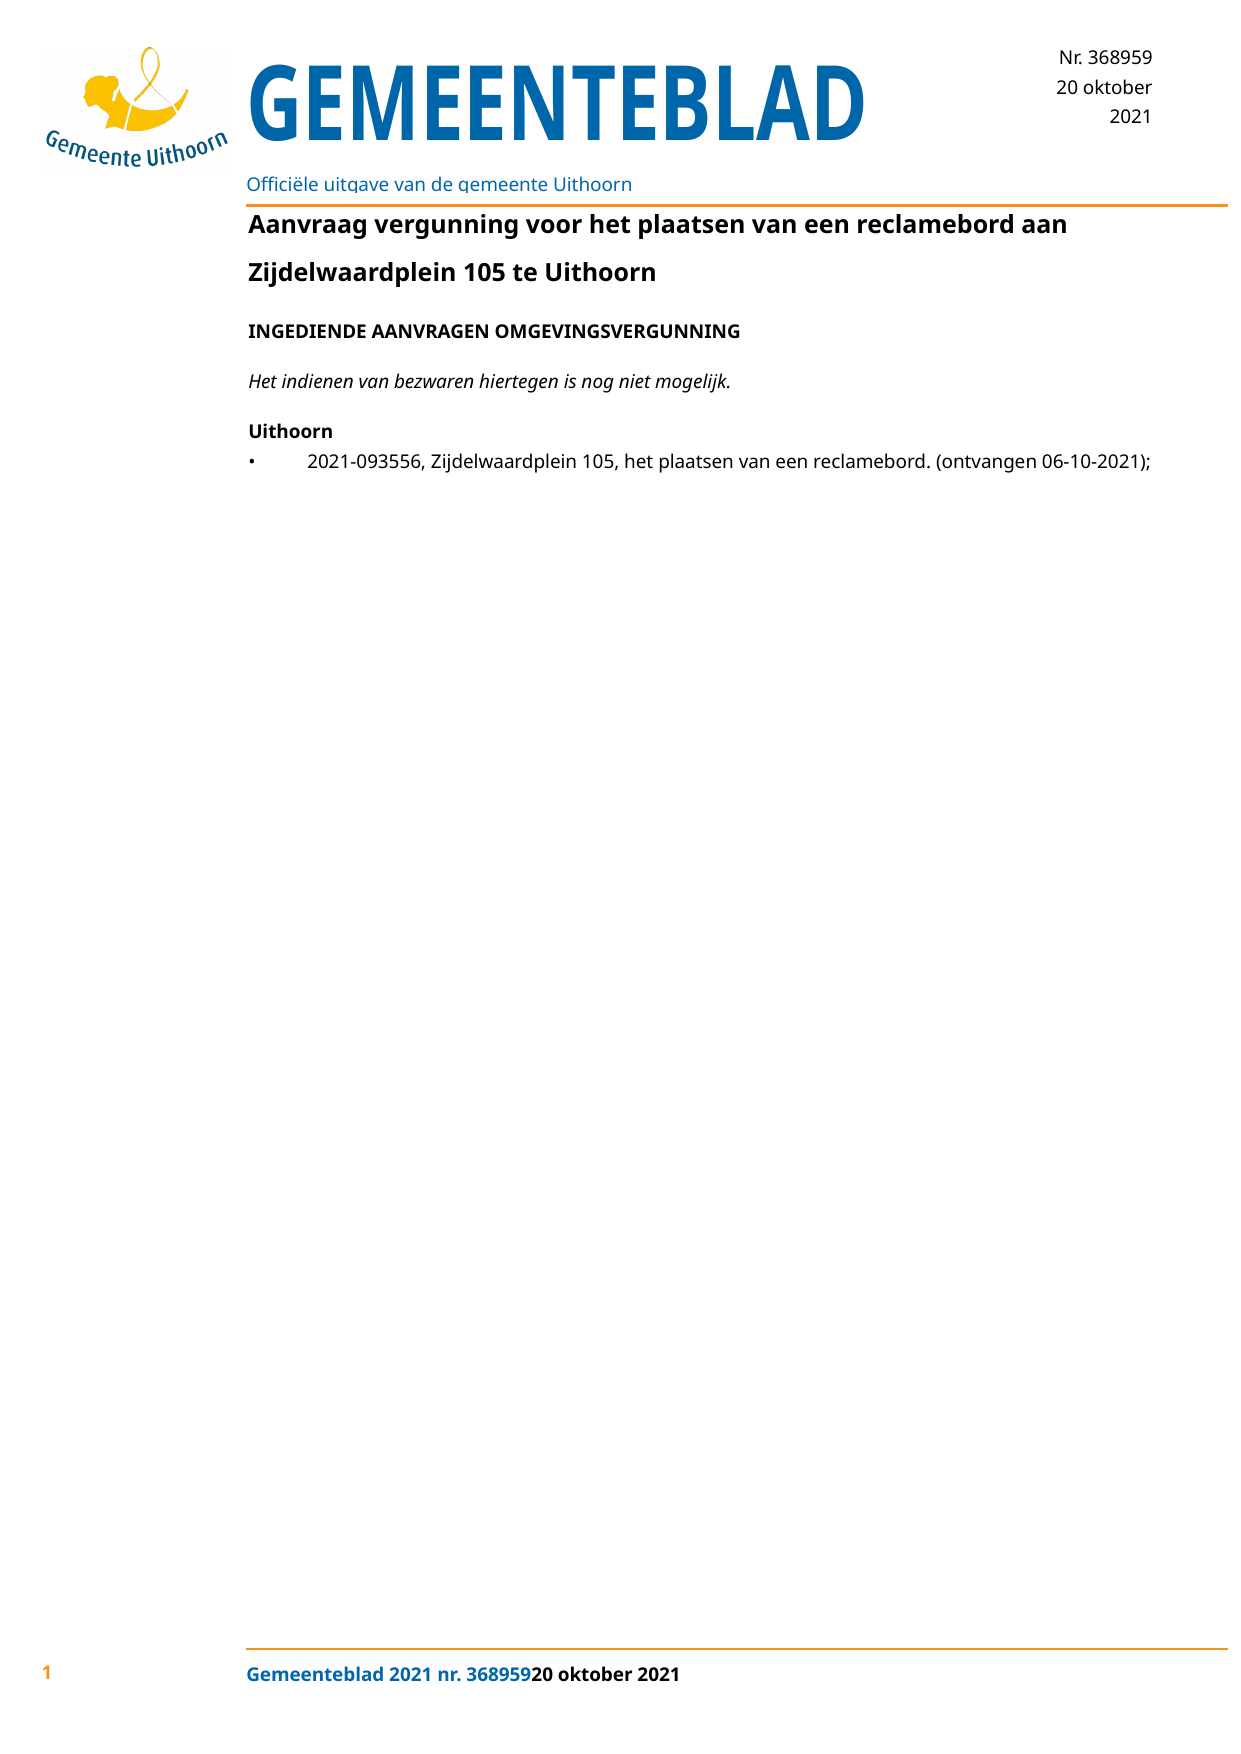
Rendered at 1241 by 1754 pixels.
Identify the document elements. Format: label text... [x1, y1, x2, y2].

text Aanvraag vergunning voor het plaatsen van een reclamebord aan Zijdelwaardplein 105 te Uithoorn [248, 207, 1152, 288]
list 2021-093556, Zijdelwaardplein 105, het plaatsen van een reclamebord. (ontvangen 06-10-2021); [248, 448, 1152, 474]
text Uithoorn [248, 419, 1152, 444]
picture [41, 47, 231, 172]
text Het indienen van bezwaren hiertegen is nog niet mogelijk. [248, 368, 1152, 394]
text INGEDIENDE AANVRAGEN OMGEVINGSVERGUNNING [248, 318, 1152, 344]
